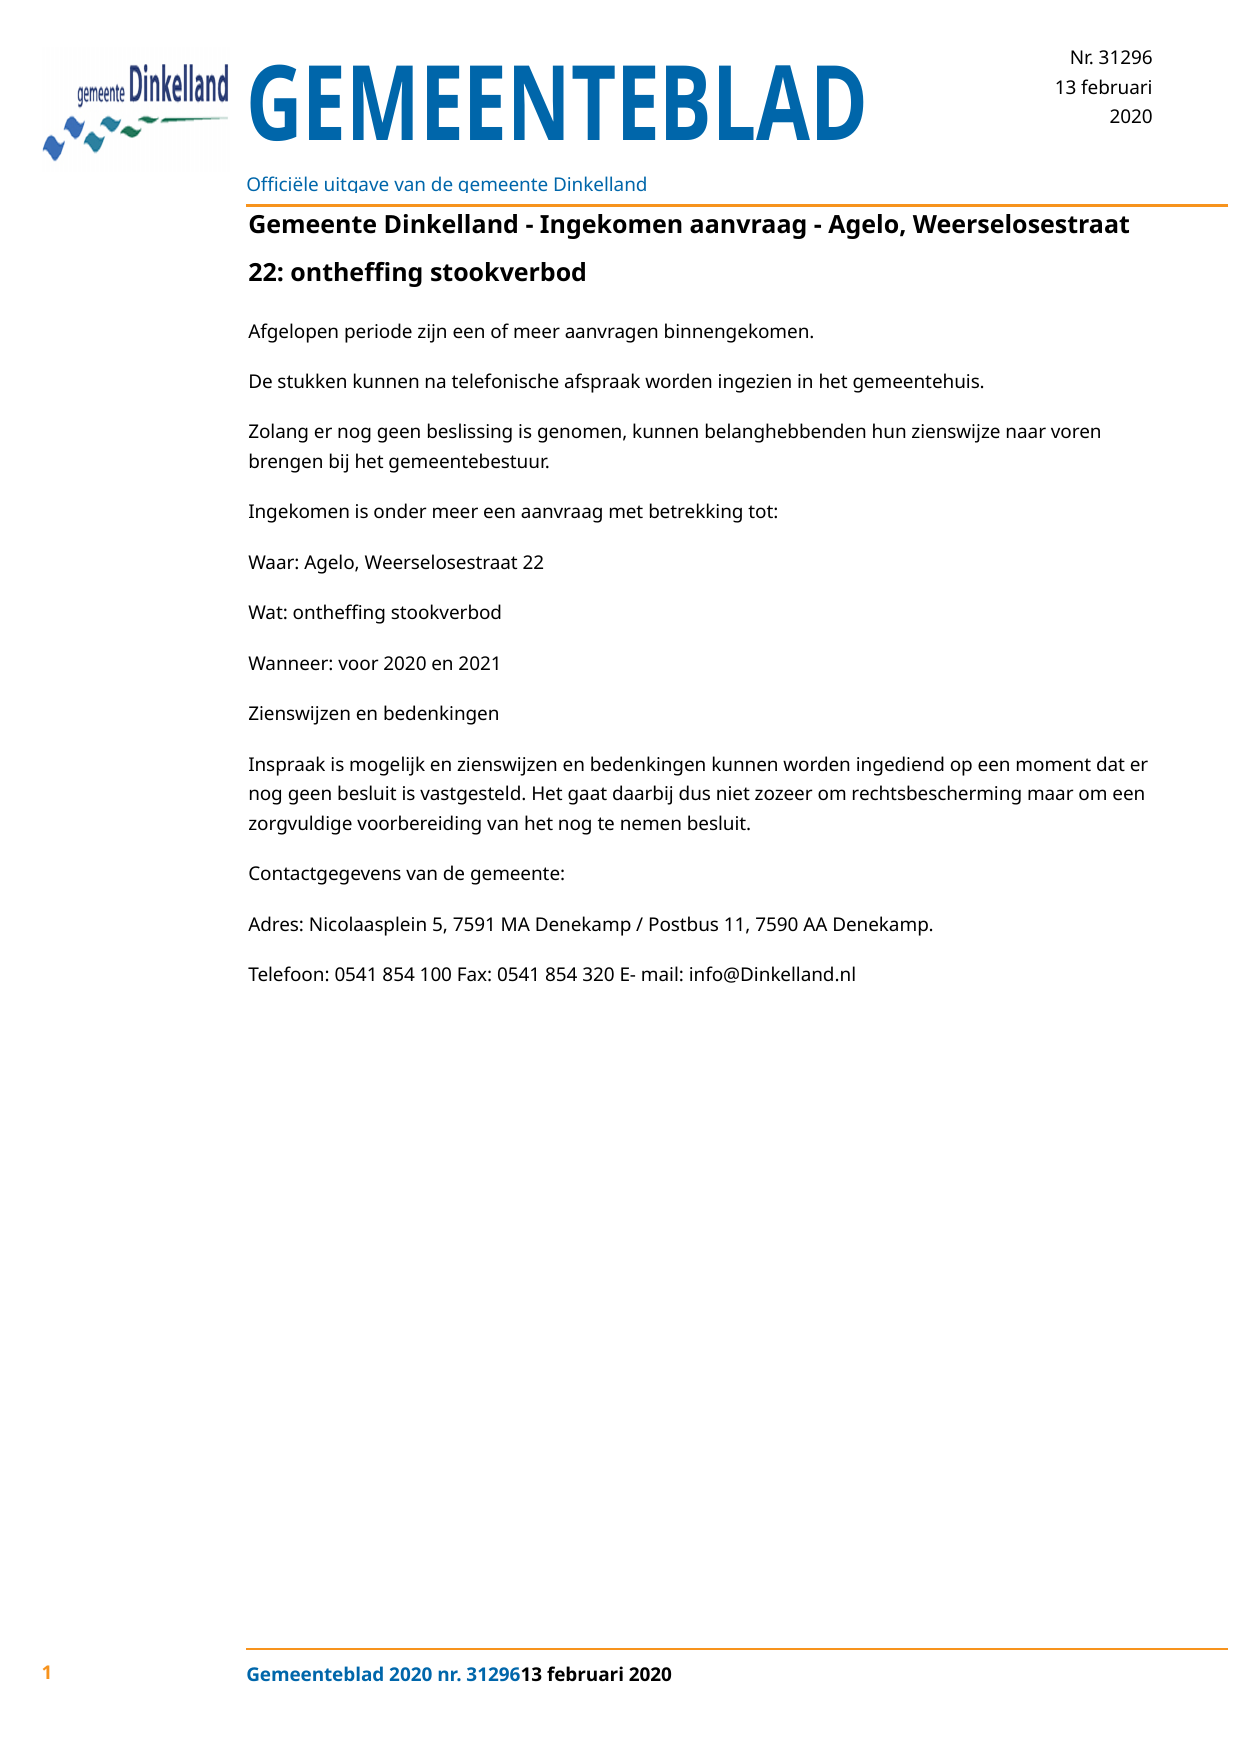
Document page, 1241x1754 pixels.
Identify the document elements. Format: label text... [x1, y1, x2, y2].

text Waar: Agelo, Weerselosestraat 22 [248, 549, 1152, 575]
picture [41, 47, 231, 172]
text Wanneer: voor 2020 en 2021 [248, 650, 1152, 676]
text Adres: Nicolaasplein 5, 7591 MA Denekamp / Postbus 11, 7590 AA Denekamp. [248, 911, 1152, 937]
text Gemeente Dinkelland - Ingekomen aanvraag - Agelo, Weerselosestraat 22: ontheffing stookverbod [248, 207, 1152, 288]
text De stukken kunnen na telefonische afspraak worden ingezien in het gemeentehuis. [248, 368, 1152, 394]
text Zienswijzen en bedenkingen [248, 700, 1152, 726]
text Contactgegevens van de gemeente: [248, 860, 1152, 886]
text Wat: ontheffing stookverbod [248, 599, 1152, 625]
text Telefoon: 0541 854 100 Fax: 0541 854 320 E- mail: info@Dinkelland.nl [248, 961, 1152, 987]
text Afgelopen periode zijn een of meer aanvragen binnengekomen. [248, 318, 1152, 344]
text Inspraak is mogelijk en zienswijzen en bedenkingen kunnen worden ingediend op een moment dat er nog geen besluit is vastgesteld. Het gaat daarbij dus niet zozeer om rechtsbescherming maar om een zorgvuldige voorbereiding van het nog te nemen besluit. [248, 751, 1152, 836]
text Zolang er nog geen beslissing is genomen, kunnen belanghebbenden hun zienswijze naar voren brengen bij het gemeentebestuur. [248, 419, 1152, 474]
text Ingekomen is onder meer een aanvraag met betrekking tot: [248, 499, 1152, 524]
